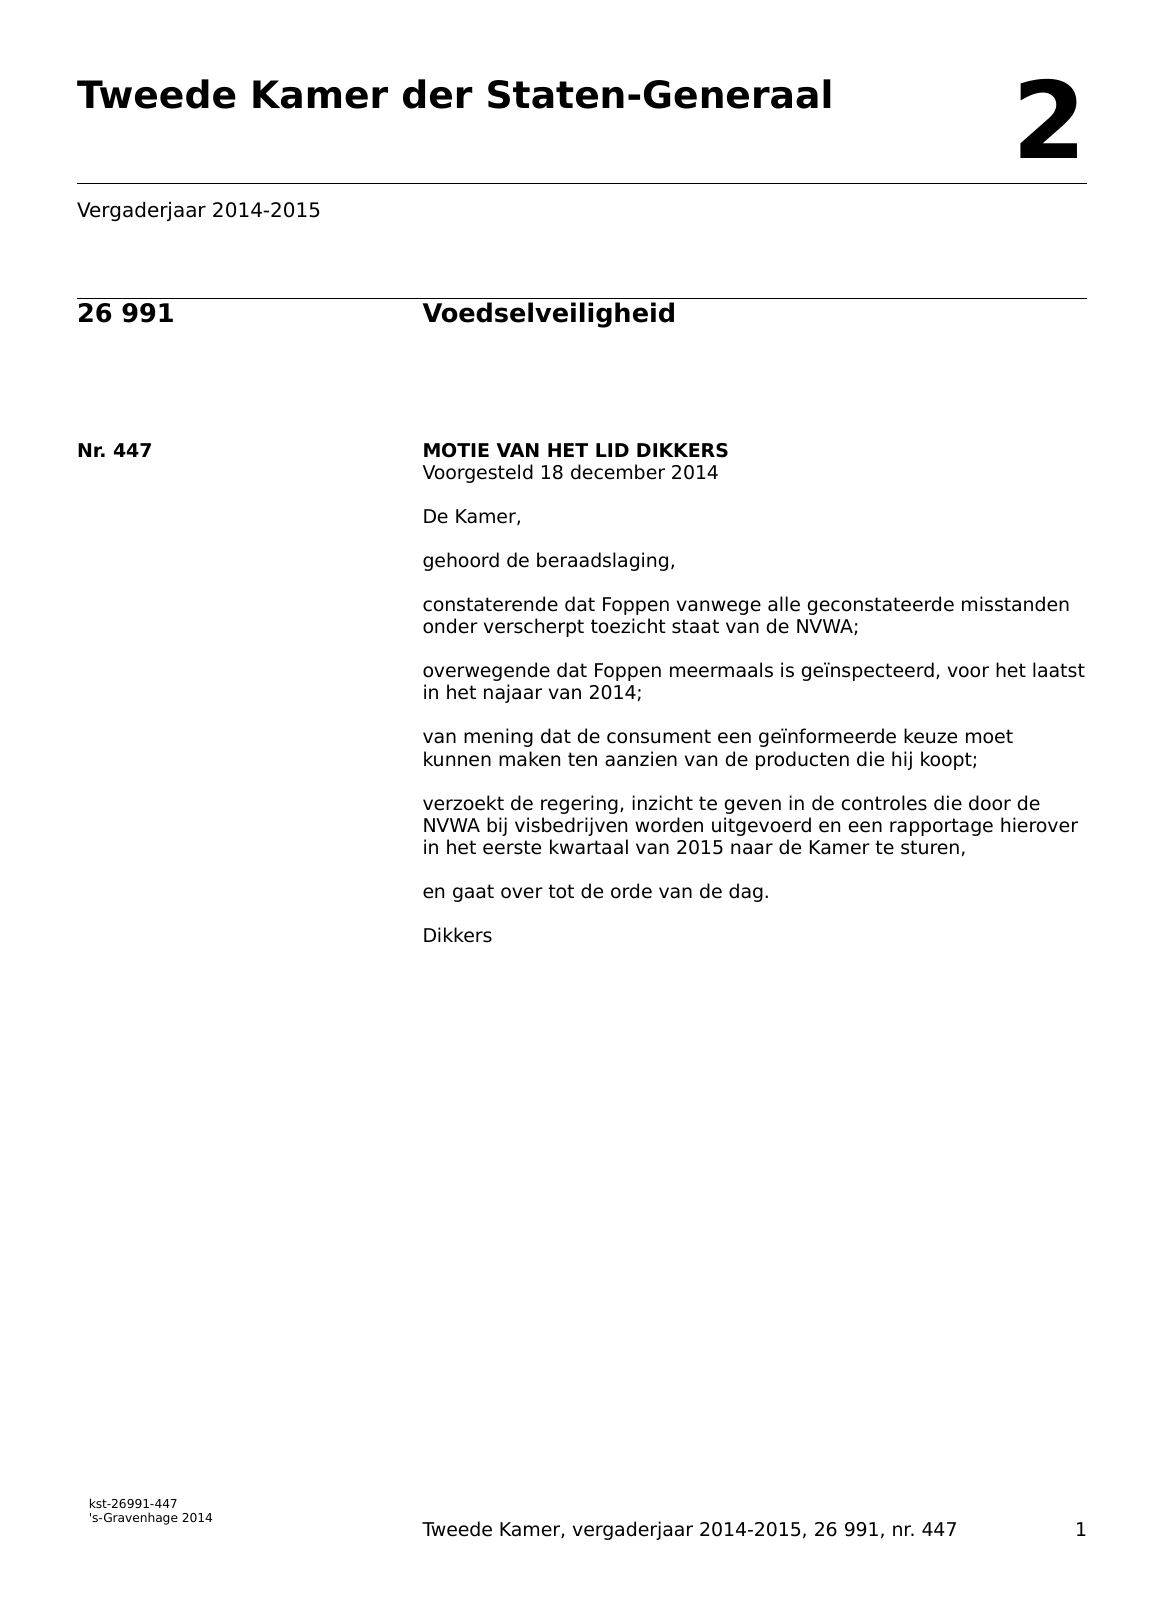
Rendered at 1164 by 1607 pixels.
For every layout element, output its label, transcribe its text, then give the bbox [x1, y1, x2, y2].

table_header 2 [886, 59, 1087, 183]
text verzoekt de regering, inzicht te geven in de controles die door de NVWA bij visbedrijven worden uitgevoerd en een rapportage hierover in het eerste kwartaal van 2015 naar de Kamer te sturen, [422, 793, 1087, 858]
text van mening dat de consument een geïnformeerde keuze moet kunnen maken ten aanzien van de producten die hij koopt; [422, 726, 1087, 770]
subtitle Nr. 447 MOTIE VAN HET LID DIKKERS [77, 440, 1087, 462]
text overwegende dat Foppen meermaals is geïnspecteerd, voor het laatst in het najaar van 2014; [422, 660, 1087, 704]
text Dikkers [422, 925, 1087, 947]
table_cell Vergaderjaar 2014-2015 [77, 184, 1087, 298]
text kst-26991-447 [88, 1497, 323, 1511]
subtitle 26 991 Voedselveiligheid [77, 299, 1087, 329]
text gehoord de beraadslaging, [422, 550, 1087, 572]
table_header Tweede Kamer der Staten-Generaal [77, 59, 886, 183]
text Voorgesteld 18 december 2014 [422, 462, 1087, 484]
text 's-Gravenhage 2014 [88, 1511, 323, 1525]
text en gaat over tot de orde van de dag. [422, 881, 1087, 903]
text De Kamer, [422, 506, 1087, 528]
text constaterende dat Foppen vanwege alle geconstateerde misstanden onder verscherpt toezicht staat van de NVWA; [422, 594, 1087, 638]
